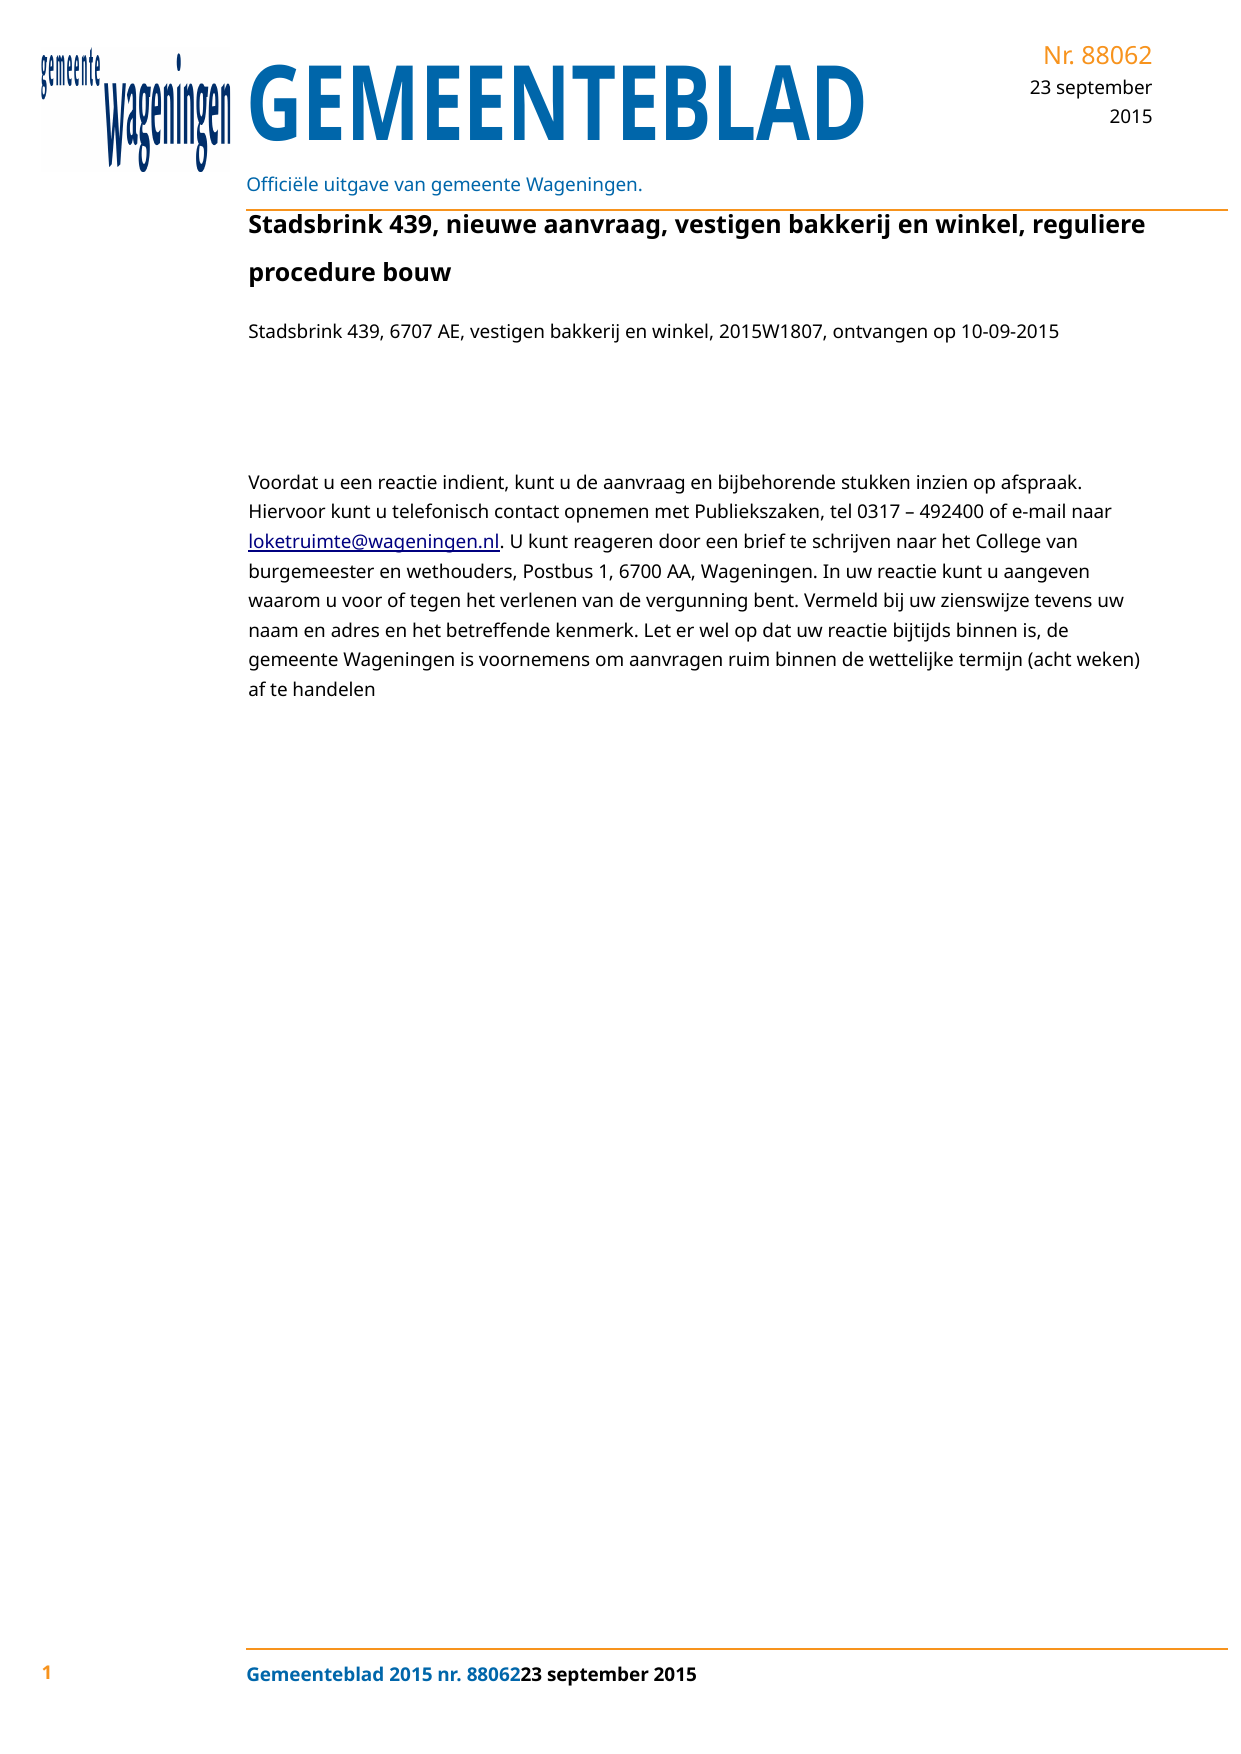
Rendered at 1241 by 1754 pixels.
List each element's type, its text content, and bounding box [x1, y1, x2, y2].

text Stadsbrink 439, 6707 AE, vestigen bakkerij en winkel, 2015W1807, ontvangen op 10-09-2015 [248, 318, 1152, 344]
picture [41, 47, 231, 172]
text Stadsbrink 439, nieuwe aanvraag, vestigen bakkerij en winkel, reguliere procedure bouw [248, 211, 1152, 288]
text Voordat u een reactie indient, kunt u de aanvraag en bijbehorende stukken inzien op afspraak. Hiervoor kunt u telefonisch contact opnemen met Publiekszaken, tel 0317 – 492400 of e-mail naar loketruimte@wageningen.nl. U kunt reageren door een brief te schrijven naar het College van burgemeester en wethouders, Postbus 1, 6700 AA, Wageningen. In uw reactie kunt u aangeven waarom u voor of tegen het verlenen van de vergunning bent. Vermeld bij uw zienswijze tevens uw naam en adres en het betreffende kenmerk. Let er wel op dat uw reactie bijtijds binnen is, de gemeente Wageningen is voornemens om aanvragen ruim binnen de wettelijke termijn (acht weken) af te handelen [248, 469, 1152, 702]
